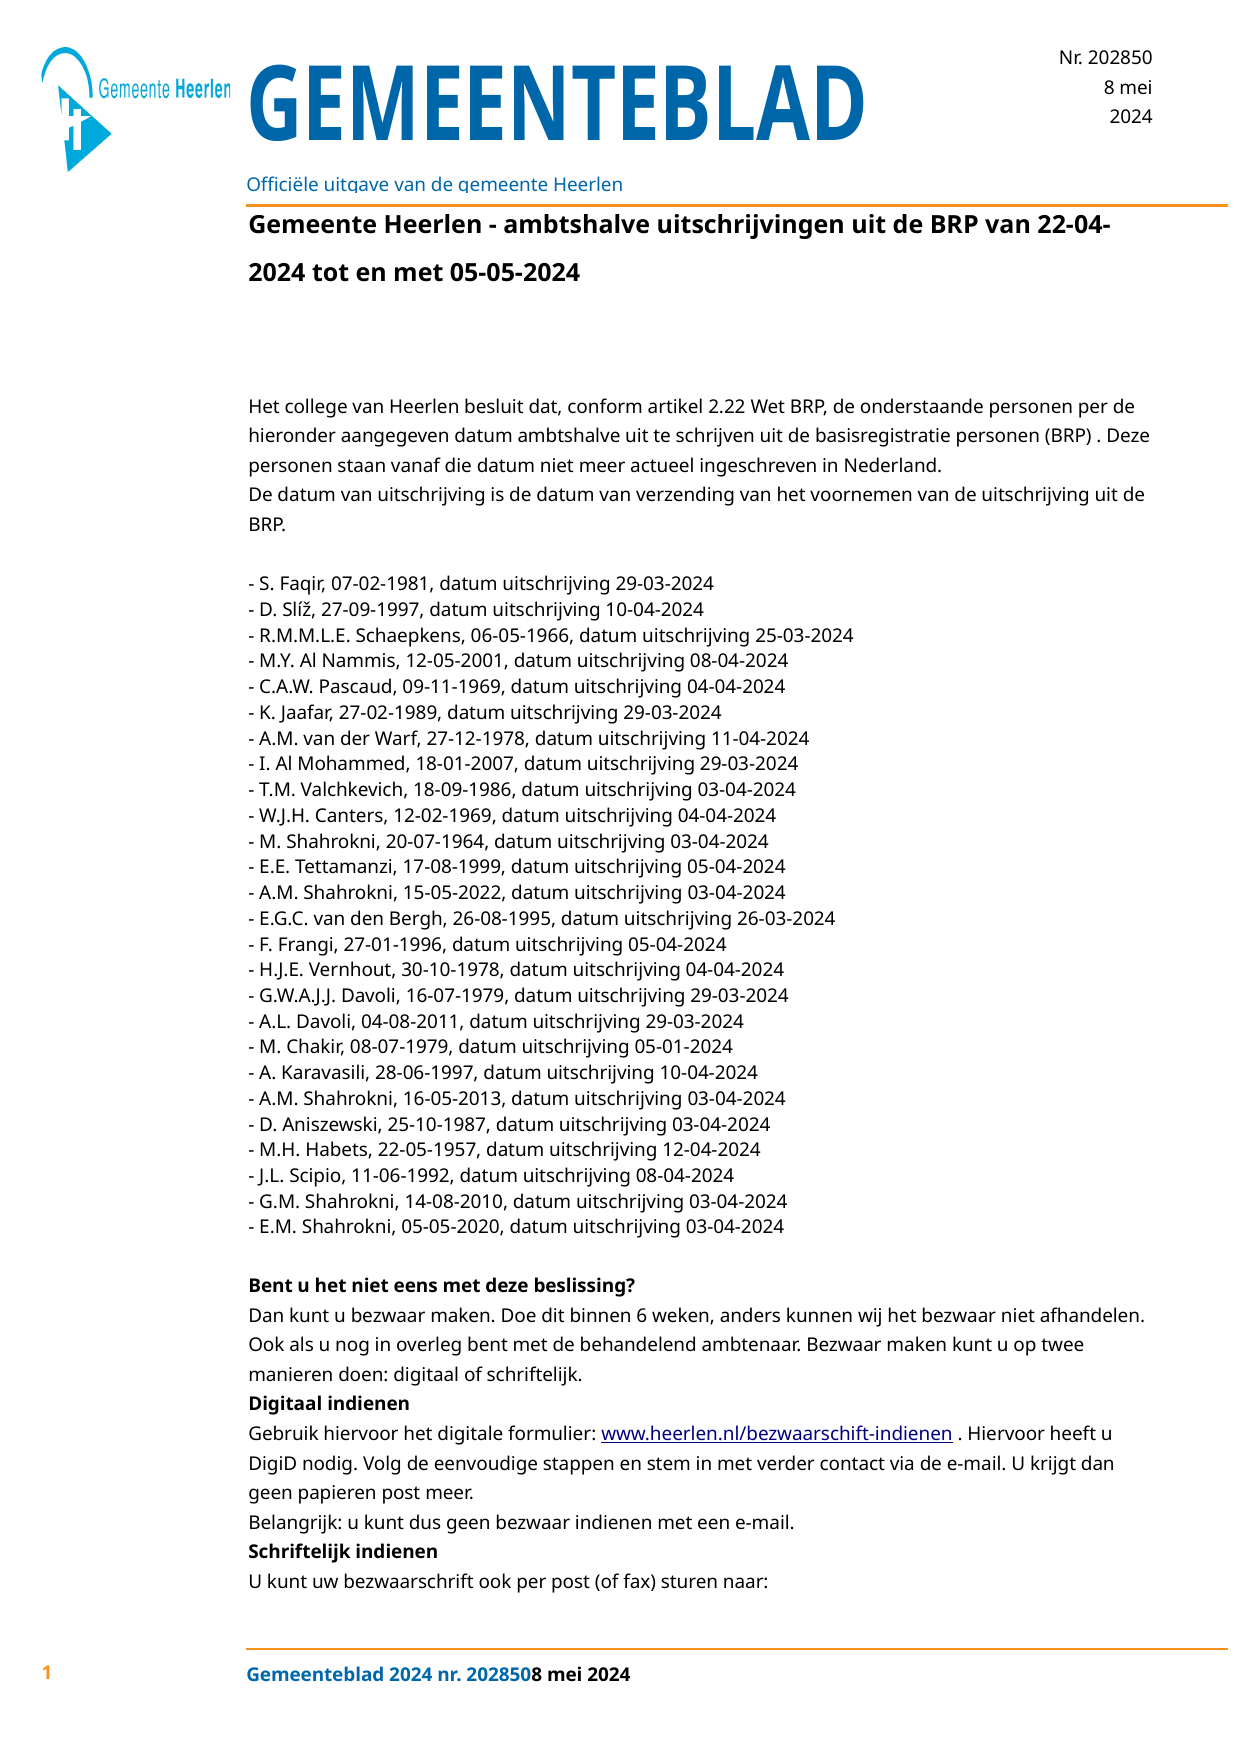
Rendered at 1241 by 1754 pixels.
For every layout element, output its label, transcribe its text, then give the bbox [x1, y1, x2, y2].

table_cell - M.H. Habets, 22-05-1957, datum uitschrijving 12-04-2024 [248, 1137, 1152, 1162]
table_cell - M.Y. Al Nammis, 12-05-2001, datum uitschrijving 08-04-2024 [248, 648, 1152, 673]
table_cell - E.G.C. van den Bergh, 26-08-1995, datum uitschrijving 26-03-2024 [248, 905, 1152, 931]
text Belangrijk: u kunt dus geen bezwaar indienen met een e-mail. [248, 1509, 1152, 1535]
table_cell - D. Aniszewski, 25-10-1987, datum uitschrijving 03-04-2024 [248, 1111, 1152, 1137]
table_cell - E.M. Shahrokni, 05-05-2020, datum uitschrijving 03-04-2024 [248, 1214, 1152, 1239]
text Digitaal indienen [248, 1391, 1152, 1416]
table_cell - G.W.A.J.J. Davoli, 16-07-1979, datum uitschrijving 29-03-2024 [248, 982, 1152, 1008]
picture [41, 47, 231, 172]
table_cell - E.E. Tettamanzi, 17-08-1999, datum uitschrijving 05-04-2024 [248, 854, 1152, 879]
table_cell - G.M. Shahrokni, 14-08-2010, datum uitschrijving 03-04-2024 [248, 1188, 1152, 1214]
table_cell - H.J.E. Vernhout, 30-10-1978, datum uitschrijving 04-04-2024 [248, 956, 1152, 982]
picture [41, 47, 59, 70]
table_cell - I. Al Mohammed, 18-01-2007, datum uitschrijving 29-03-2024 [248, 751, 1152, 776]
table_cell - A.L. Davoli, 04-08-2011, datum uitschrijving 29-03-2024 [248, 1008, 1152, 1034]
text Gemeente Heerlen - ambtshalve uitschrijvingen uit de BRP van 22-04-2024 tot en met 05-05-2024 [248, 207, 1152, 288]
text Gebruik hiervoor het digitale formulier: www.heerlen.nl/bezwaarschift-indienen . Hiervoor heeft u DigiD nodig. Volg de eenvoudige stappen en stem in met verder contact via de e-mail. U krijgt dan geen papieren post meer. [248, 1420, 1152, 1505]
text Dan kunt u bezwaar maken. Doe dit binnen 6 weken, anders kunnen wij het bezwaar niet afhandelen. Ook als u nog in overleg bent met de behandelend ambtenaar. Bezwaar maken kunt u op twee manieren doen: digitaal of schriftelijk. [248, 1302, 1152, 1387]
text De datum van uitschrijving is de datum van verzending van het voornemen van de uitschrijving uit de BRP. [248, 482, 1152, 537]
text Schriftelijk indienen [248, 1538, 1152, 1564]
table_cell - A.M. Shahrokni, 15-05-2022, datum uitschrijving 03-04-2024 [248, 879, 1152, 905]
table_cell - M. Shahrokni, 20-07-1964, datum uitschrijving 03-04-2024 [248, 828, 1152, 853]
text Het college van Heerlen besluit dat, conform artikel 2.22 Wet BRP, de onderstaande personen per de hieronder aangegeven datum ambtshalve uit te schrijven uit de basisregistratie personen (BRP) . Deze personen staan vanaf die datum niet meer actueel ingeschreven in Nederland. [248, 393, 1152, 478]
table_cell - M. Chakir, 08-07-1979, datum uitschrijving 05-01-2024 [248, 1034, 1152, 1059]
table_cell - F. Frangi, 27-01-1996, datum uitschrijving 05-04-2024 [248, 931, 1152, 956]
table_cell - D. Slíž, 27-09-1997, datum uitschrijving 10-04-2024 [248, 596, 1152, 622]
text Bent u het niet eens met deze beslissing? [248, 1272, 1152, 1298]
table_cell - A. Karavasili, 28-06-1997, datum uitschrijving 10-04-2024 [248, 1059, 1152, 1085]
table_cell - T.M. Valchkevich, 18-09-1986, datum uitschrijving 03-04-2024 [248, 776, 1152, 802]
table_cell - R.M.M.L.E. Schaepkens, 06-05-1966, datum uitschrijving 25-03-2024 [248, 622, 1152, 648]
table_cell - J.L. Scipio, 11-06-1992, datum uitschrijving 08-04-2024 [248, 1162, 1152, 1188]
table_cell - A.M. van der Warf, 27-12-1978, datum uitschrijving 11-04-2024 [248, 725, 1152, 751]
table_cell - K. Jaafar, 27-02-1989, datum uitschrijving 29-03-2024 [248, 699, 1152, 725]
text U kunt uw bezwaarschrift ook per post (of fax) sturen naar: [248, 1568, 1152, 1594]
table_cell - W.J.H. Canters, 12-02-1969, datum uitschrijving 04-04-2024 [248, 802, 1152, 828]
table_cell - C.A.W. Pascaud, 09-11-1969, datum uitschrijving 04-04-2024 [248, 674, 1152, 699]
table_header - S. Faqir, 07-02-1981, datum uitschrijving 29-03-2024 [248, 571, 1152, 596]
table_cell - A.M. Shahrokni, 16-05-2013, datum uitschrijving 03-04-2024 [248, 1085, 1152, 1111]
